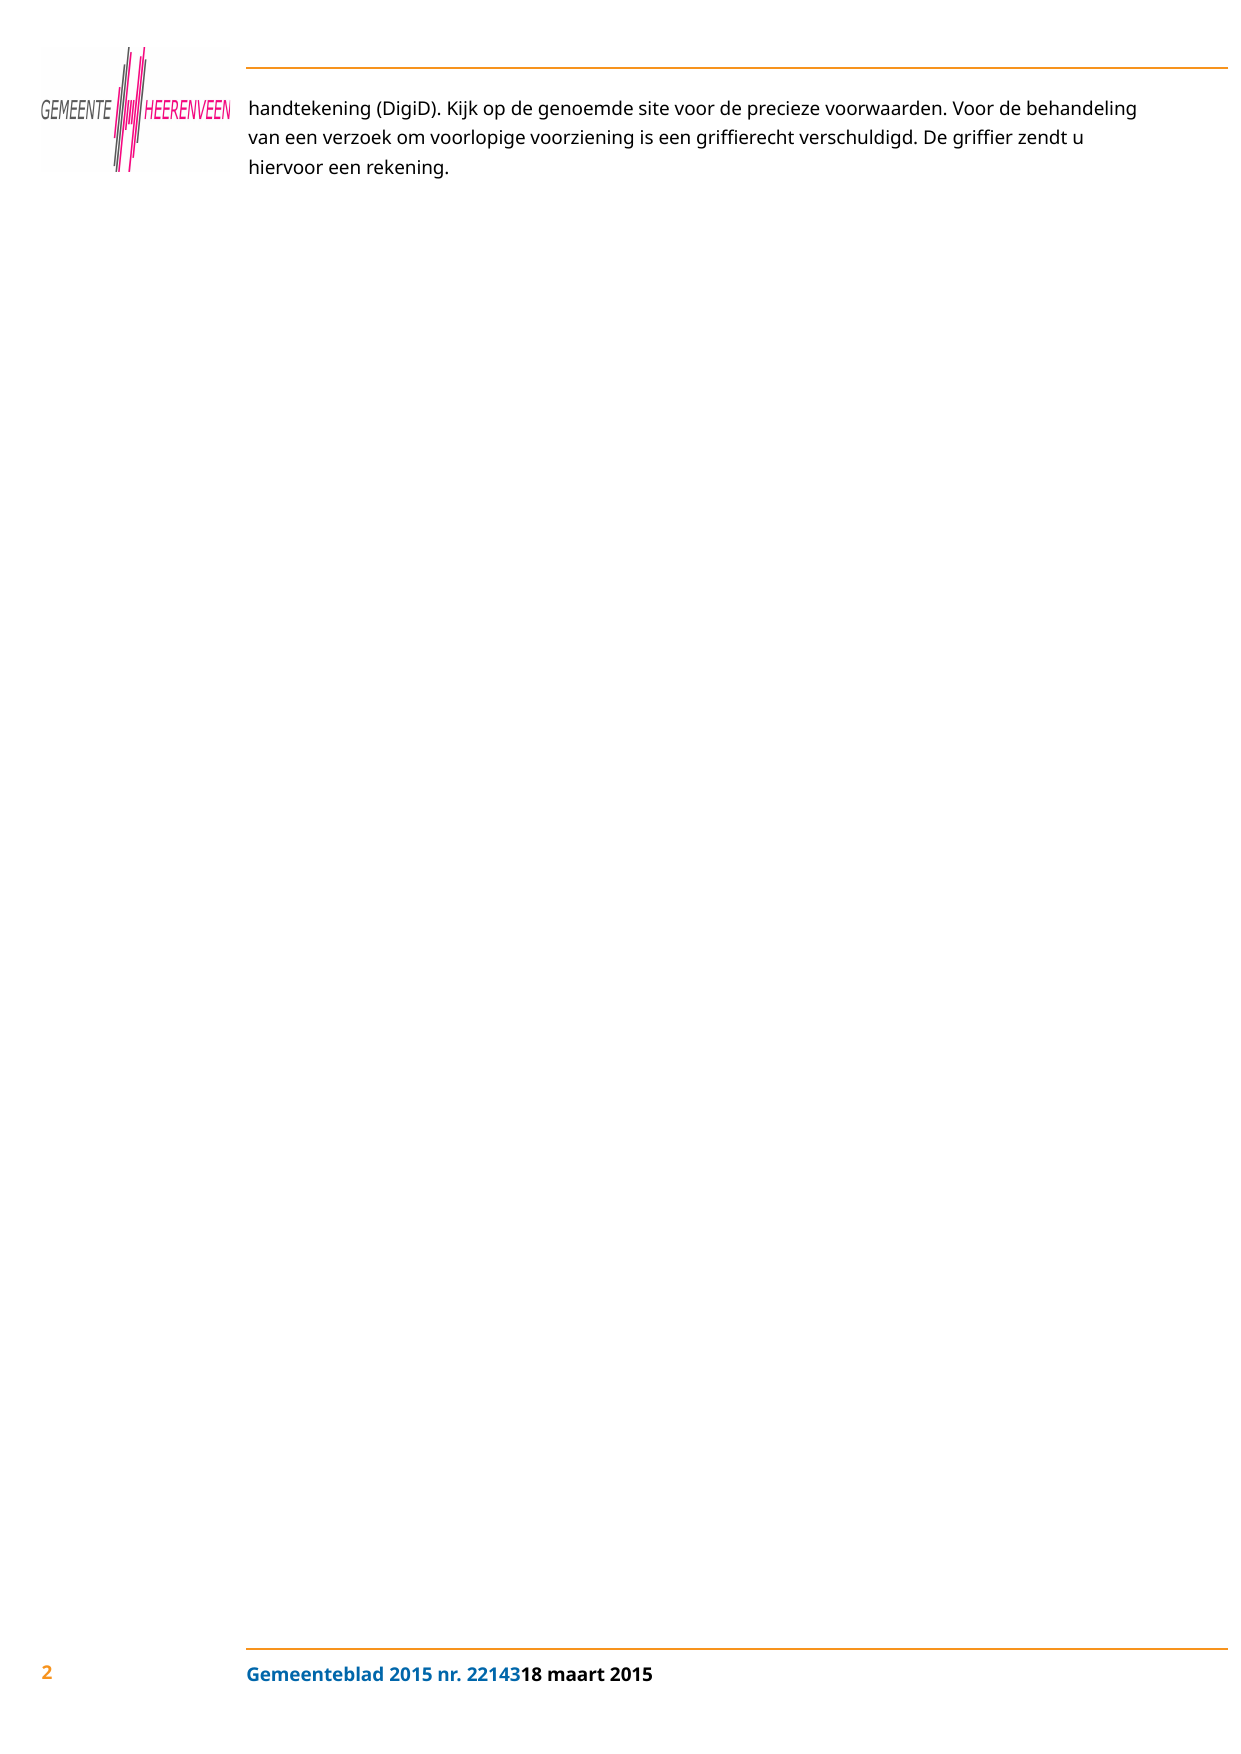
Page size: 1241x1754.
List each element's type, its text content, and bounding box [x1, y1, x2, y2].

text handtekening (DigiD). Kijk op de genoemde site voor de precieze voorwaarden. Voor de behandeling van een verzoek om voorlopige voorziening is een griffierecht verschuldigd. De griffier zendt u hiervoor een rekening. [248, 95, 1152, 180]
picture [41, 47, 231, 172]
